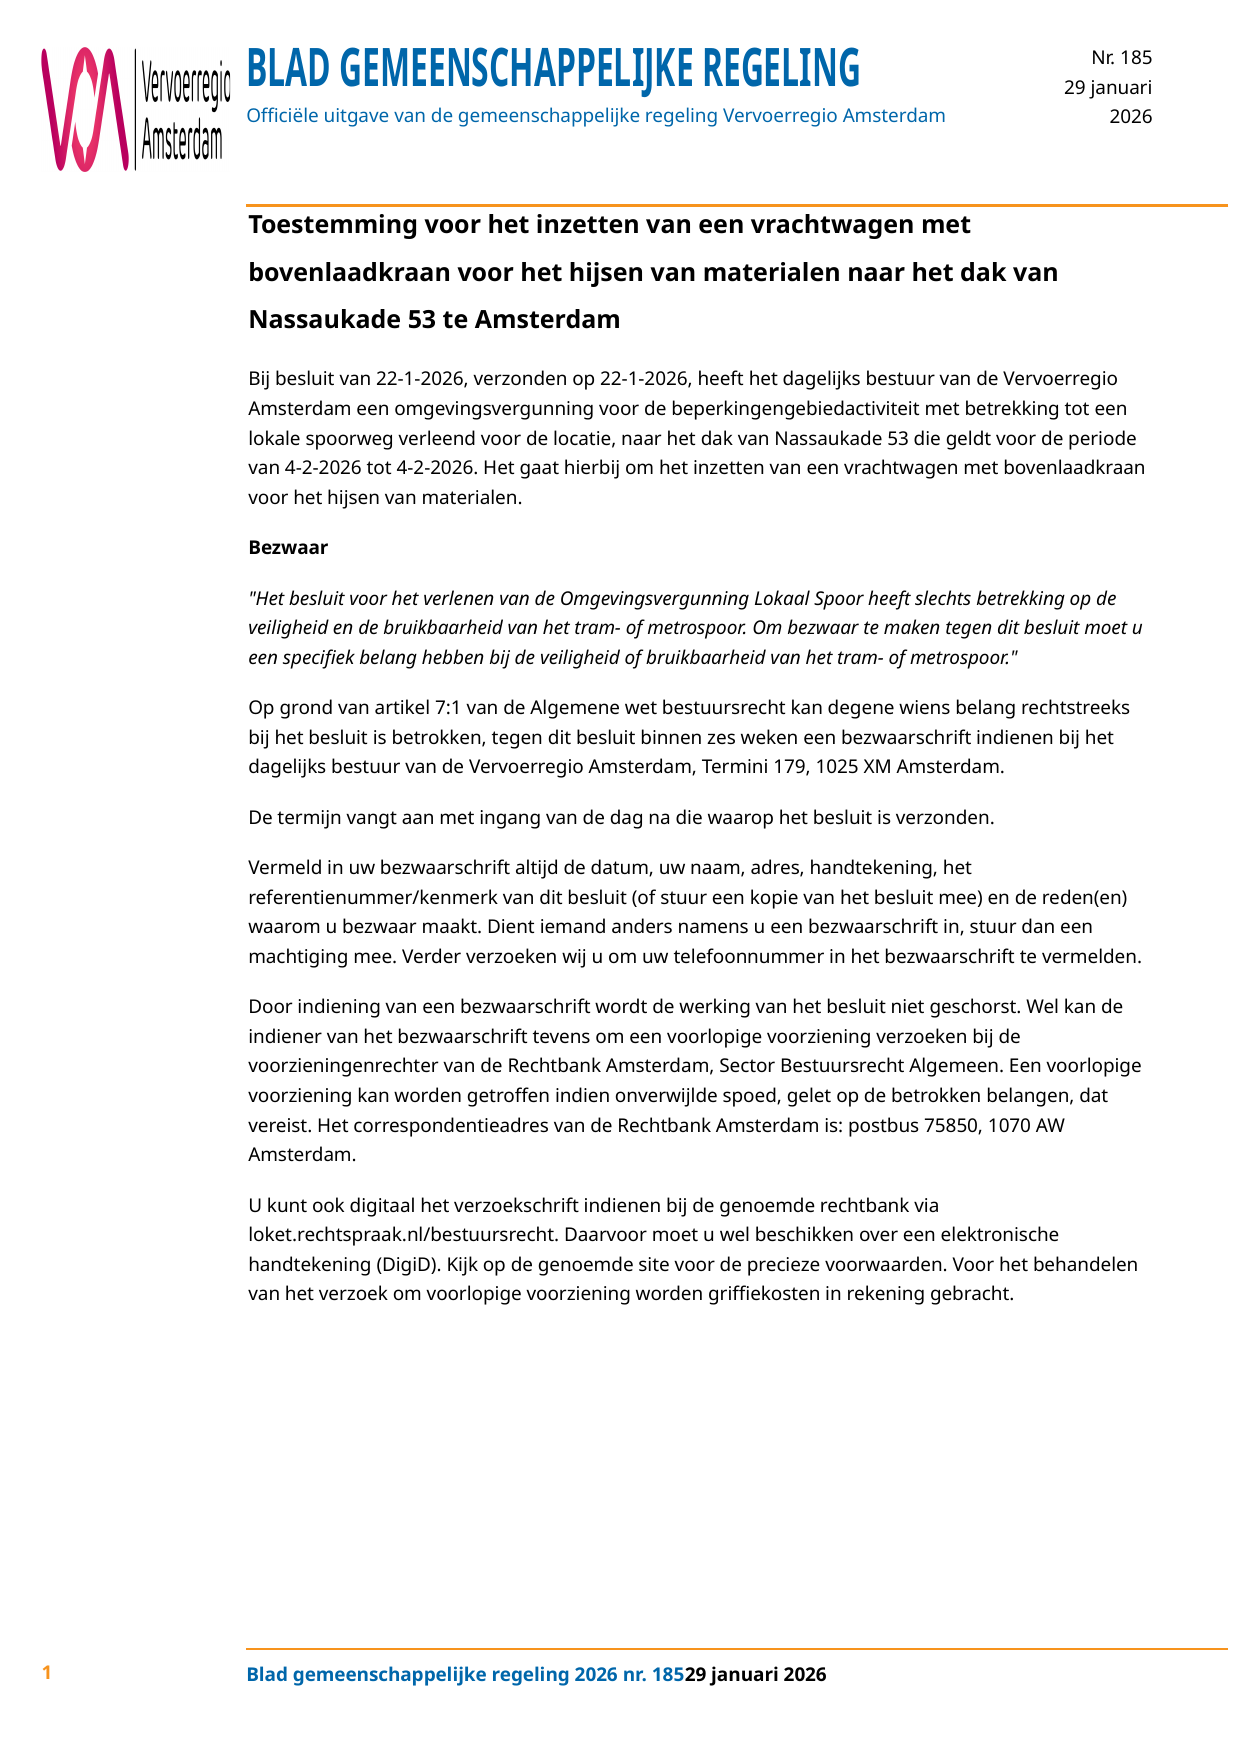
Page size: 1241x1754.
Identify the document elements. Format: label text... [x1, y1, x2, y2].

picture [41, 47, 231, 172]
text De termijn vangt aan met ingang van de dag na die waarop het besluit is verzonden. [248, 804, 1152, 829]
text Door indiening van een bezwaarschrift wordt de werking van het besluit niet geschorst. Wel kan de indiener van het bezwaarschrift tevens om een voorlopige voorziening verzoeken bij de voorzieningenrechter van de Rechtbank Amsterdam, Sector Bestuursrecht Algemeen. Een voorlopige voorziening kan worden getroffen indien onverwijlde spoed, gelet op de betrokken belangen, dat vereist. Het correspondentieadres van de Rechtbank Amsterdam is: postbus 75850, 1070 AW Amsterdam. [248, 993, 1152, 1167]
text Op grond van artikel 7:1 van de Algemene wet bestuursrecht kan degene wiens belang rechtstreeks bij het besluit is betrokken, tegen dit besluit binnen zes weken een bezwaarschrift indienen bij het dagelijks bestuur van de Vervoerregio Amsterdam, Termini 179, 1025 XM Amsterdam. [248, 694, 1152, 779]
text U kunt ook digitaal het verzoekschrift indienen bij de genoemde rechtbank via loket.rechtspraak.nl/bestuursrecht. Daarvoor moet u wel beschikken over een elektronische handtekening (DigiD). Kijk op de genoemde site voor de precieze voorwaarden. Voor het behandelen van het verzoek om voorlopige voorziening worden griffiekosten in rekening gebracht. [248, 1192, 1152, 1306]
text Bij besluit van 22-1-2026, verzonden op 22-1-2026, heeft het dagelijks bestuur van de Vervoerregio Amsterdam een omgevingsvergunning voor de beperkingengebiedactiviteit met betrekking tot een lokale spoorweg verleend voor de locatie, naar het dak van Nassaukade 53 die geldt voor de periode van 4-2-2026 tot 4-2-2026. Het gaat hierbij om het inzetten van een vrachtwagen met bovenlaadkraan voor het hijsen van materialen. [248, 366, 1152, 509]
text Toestemming voor het inzetten van een vrachtwagen met bovenlaadkraan voor het hijsen van materialen naar het dak van Nassaukade 53 te Amsterdam [248, 207, 1152, 336]
text "Het besluit voor het verlenen van de Omgevingsvergunning Lokaal Spoor heeft slechts betrekking op de veiligheid en de bruikbaarheid van het tram- of metrospoor. Om bezwaar te maken tegen dit besluit moet u een specifiek belang hebben bij de veiligheid of bruikbaarheid van het tram- of metrospoor." [248, 585, 1152, 669]
text Bezwaar [248, 534, 1152, 560]
text Vermeld in uw bezwaarschrift altijd de datum, uw naam, adres, handtekening, het referentienummer/kenmerk van dit besluit (of stuur een kopie van het besluit mee) en de reden(en) waarom u bezwaar maakt. Dient iemand anders namens u een bezwaarschrift in, stuur dan een machtiging mee. Verder verzoeken wij u om uw telefoonnummer in het bezwaarschrift te vermelden. [248, 854, 1152, 969]
